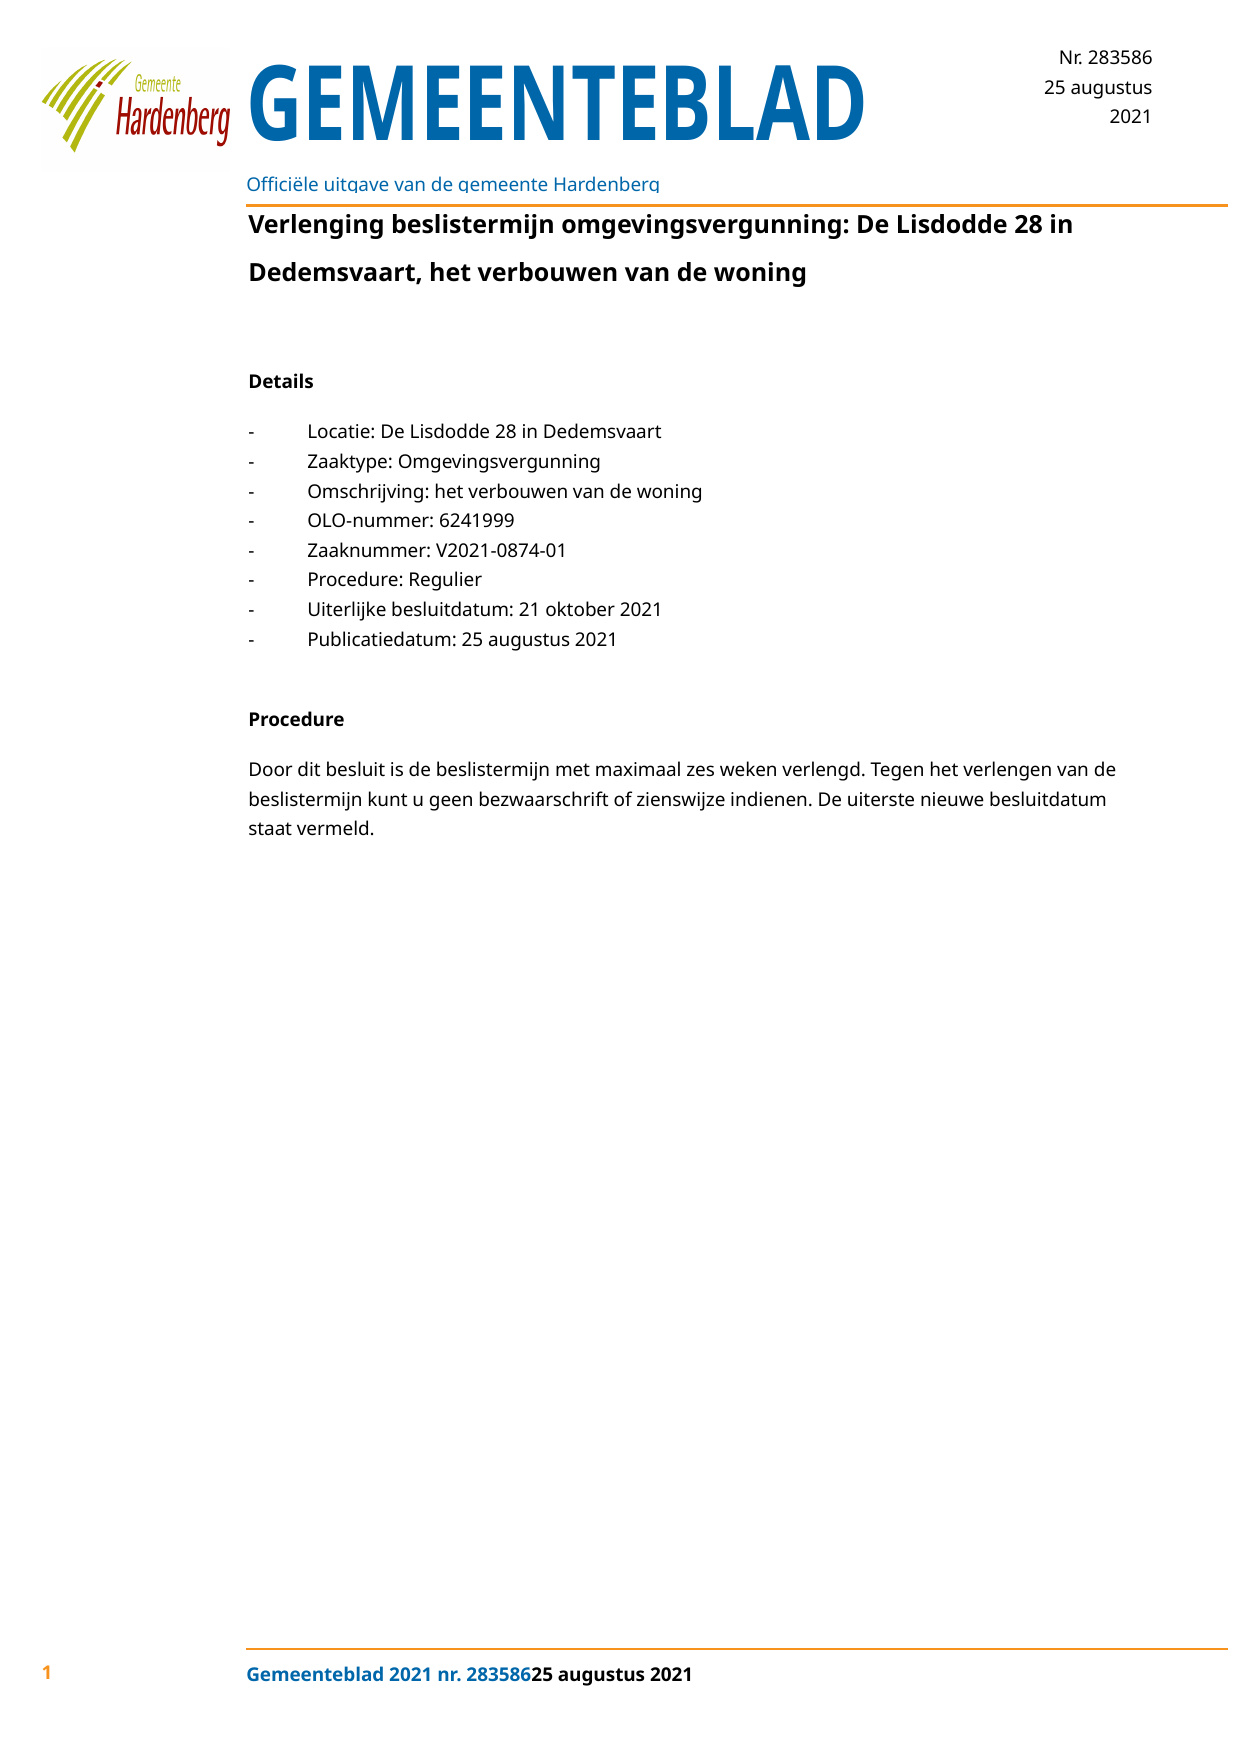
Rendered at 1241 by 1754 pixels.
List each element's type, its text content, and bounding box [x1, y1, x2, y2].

list OLO-nummer: 6241999 [248, 507, 1152, 533]
text Verlenging beslistermijn omgevingsvergunning: De Lisdodde 28 in Dedemsvaart, het verbouwen van de woning [248, 207, 1152, 288]
list Locatie: De Lisdodde 28 in Dedemsvaart [248, 419, 1152, 444]
list Zaaktype: Omgevingsvergunning [248, 448, 1152, 474]
picture [41, 47, 231, 172]
list Omschrijving: het verbouwen van de woning [248, 478, 1152, 504]
text Door dit besluit is de beslistermijn met maximaal zes weken verlengd. Tegen het verlengen van de beslistermijn kunt u geen bezwaarschrift of zienswijze indienen. De uiterste nieuwe besluitdatum staat vermeld. [248, 756, 1152, 841]
text Details [248, 368, 1152, 394]
list Uiterlijke besluitdatum: 21 oktober 2021 [248, 596, 1152, 622]
list Publicatiedatum: 25 augustus 2021 [248, 626, 1152, 652]
text Procedure [248, 706, 1152, 732]
list Zaaknummer: V2021-0874-01 [248, 537, 1152, 563]
list Procedure: Regulier [248, 567, 1152, 592]
